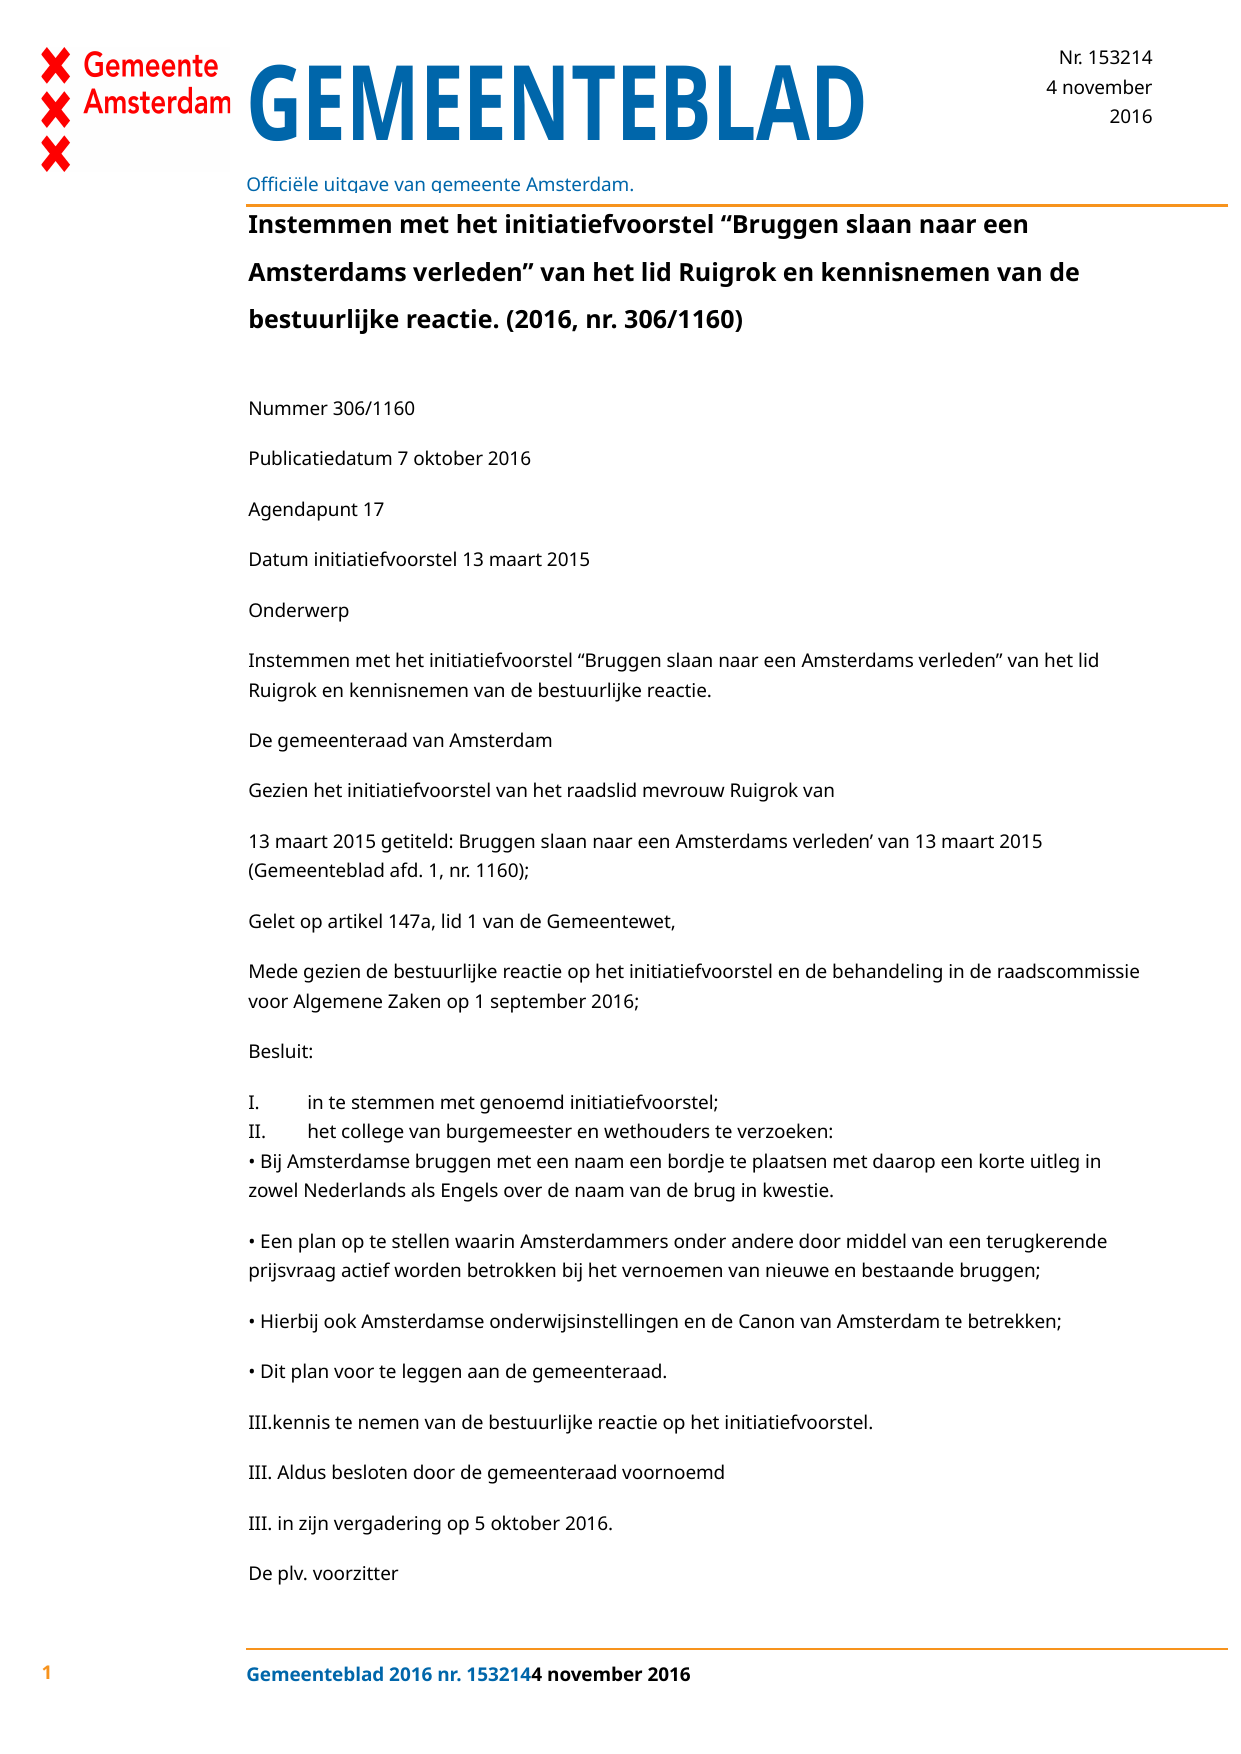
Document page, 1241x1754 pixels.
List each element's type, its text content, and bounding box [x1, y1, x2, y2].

text Instemmen met het initiatiefvoorstel “Bruggen slaan naar een Amsterdams verleden” van het lid Ruigrok en kennisnemen van de bestuurlijke reactie. [248, 647, 1152, 702]
text Gezien het initiatiefvoorstel van het raadslid mevrouw Ruigrok van [248, 778, 1152, 803]
text III. in zijn vergadering op 5 oktober 2016. [248, 1510, 1152, 1535]
text 13 maart 2015 getiteld: Bruggen slaan naar een Amsterdams verleden’ van 13 maart 2015 (Gemeenteblad afd. 1, nr. 1160); [248, 828, 1152, 883]
text • Bij Amsterdamse bruggen met een naam een bordje te plaatsen met daarop een korte uitleg in zowel Nederlands als Engels over de naam van de brug in kwestie. [248, 1148, 1152, 1203]
text III. Aldus besloten door de gemeenteraad voornoemd [248, 1459, 1152, 1485]
list het college van burgemeester en wethouders te verzoeken: [248, 1118, 1152, 1144]
text Mede gezien de bestuurlijke reactie op het initiatiefvoorstel en de behandeling in de raadscommissie voor Algemene Zaken op 1 september 2016; [248, 958, 1152, 1014]
text Gelet op artikel 147a, lid 1 van de Gemeentewet, [248, 908, 1152, 934]
text Datum initiatiefvoorstel 13 maart 2015 [248, 546, 1152, 572]
text • Dit plan voor te leggen aan de gemeenteraad. [248, 1358, 1152, 1384]
text III.kennis te nemen van de bestuurlijke reactie op het initiatiefvoorstel. [248, 1409, 1152, 1434]
text Nummer 306/1160 [248, 395, 1152, 421]
text • Een plan op te stellen waarin Amsterdammers onder andere door middel van een terugkerende prijsvraag actief worden betrokken bij het vernoemen van nieuwe en bestaande bruggen; [248, 1228, 1152, 1283]
picture [41, 47, 231, 172]
text De plv. voorzitter [248, 1560, 1152, 1586]
text Publicatiedatum 7 oktober 2016 [248, 446, 1152, 471]
text Agendapunt 17 [248, 496, 1152, 522]
text • Hierbij ook Amsterdamse onderwijsinstellingen en de Canon van Amsterdam te betrekken; [248, 1308, 1152, 1334]
text Besluit: [248, 1038, 1152, 1064]
text Instemmen met het initiatiefvoorstel “Bruggen slaan naar een Amsterdams verleden” van het lid Ruigrok en kennisnemen van de bestuurlijke reactie. (2016, nr. 306/1160) [248, 207, 1152, 336]
list in te stemmen met genoemd initiatiefvoorstel; [248, 1089, 1152, 1114]
text Onderwerp [248, 597, 1152, 622]
text De gemeenteraad van Amsterdam [248, 727, 1152, 753]
